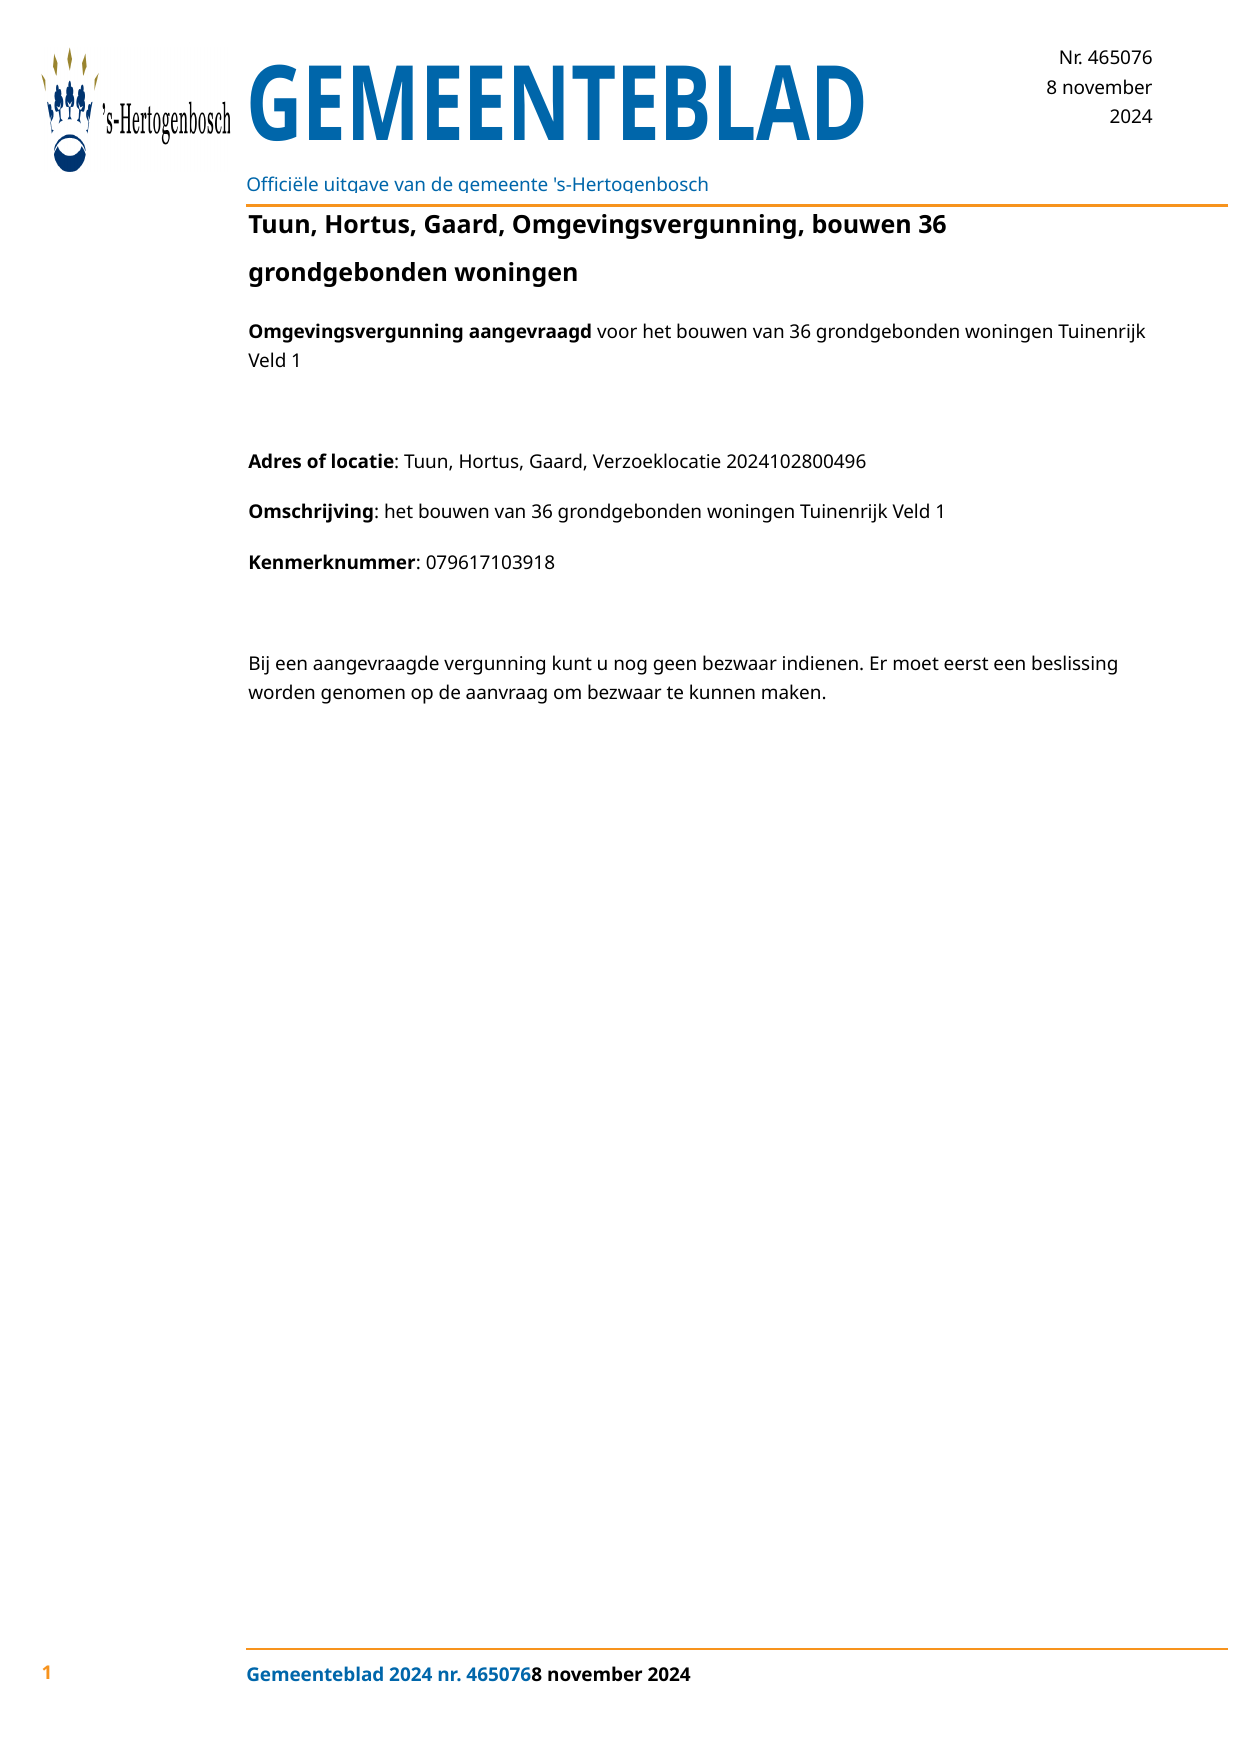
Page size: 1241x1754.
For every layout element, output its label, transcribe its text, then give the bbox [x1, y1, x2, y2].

text Tuun, Hortus, Gaard, Omgevingsvergunning, bouwen 36 grondgebonden woningen [248, 207, 1152, 288]
text Omgevingsvergunning aangevraagd voor het bouwen van 36 grondgebonden woningen Tuinenrijk Veld 1 [248, 318, 1152, 373]
text Bij een aangevraagde vergunning kunt u nog geen bezwaar indienen. Er moet eerst een beslissing worden genomen op de aanvraag om bezwaar te kunnen maken. [248, 650, 1152, 705]
text Omschrijving: het bouwen van 36 grondgebonden woningen Tuinenrijk Veld 1 [248, 499, 1152, 524]
text Adres of locatie: Tuun, Hortus, Gaard, Verzoeklocatie 2024102800496 [248, 448, 1152, 474]
picture [41, 47, 231, 172]
text Kenmerknummer: 079617103918 [248, 549, 1152, 575]
